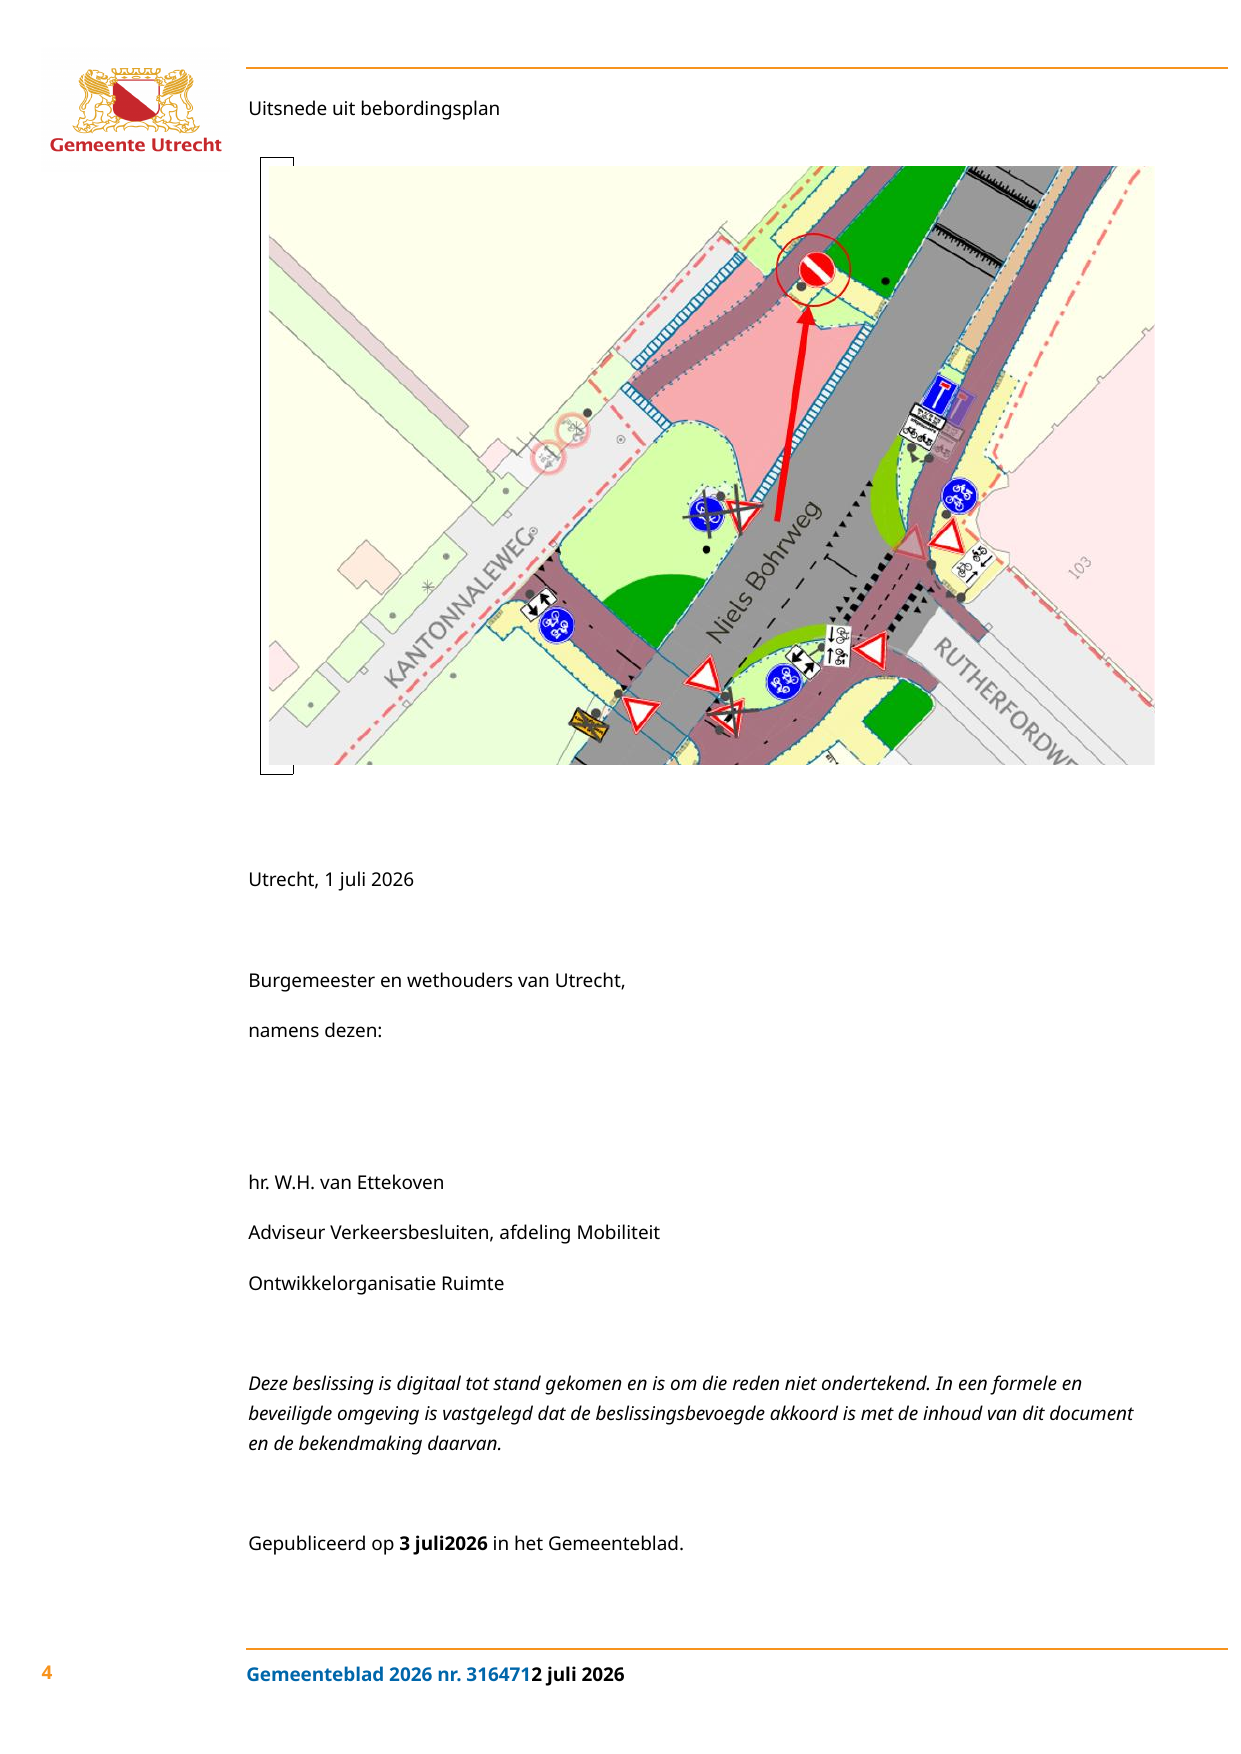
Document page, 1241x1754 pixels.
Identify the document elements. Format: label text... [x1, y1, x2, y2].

text hr. W.H. van Ettekoven [248, 1169, 1152, 1195]
text namens dezen: [248, 1018, 1152, 1043]
text Gepubliceerd op 3 juli2026 in het Gemeenteblad. [248, 1531, 1152, 1556]
text Uitsnede uit bebordingsplan [248, 95, 1152, 121]
text Utrecht, 1 juli 2026 [248, 866, 1152, 892]
text Burgemeester en wethouders van Utrecht, [248, 967, 1152, 993]
text Adviseur Verkeersbesluiten, afdeling Mobiliteit [248, 1219, 1152, 1245]
picture [41, 47, 231, 172]
text Ontwikkelorganisatie Ruimte [248, 1270, 1152, 1296]
picture [268, 166, 1155, 765]
text Deze beslissing is digitaal tot stand gekomen en is om die reden niet ondertekend. In een formele en beveiligde omgeving is vastgelegd dat de beslissingsbevoegde akkoord is met de inhoud van dit document en de bekendmaking daarvan. [248, 1371, 1152, 1456]
